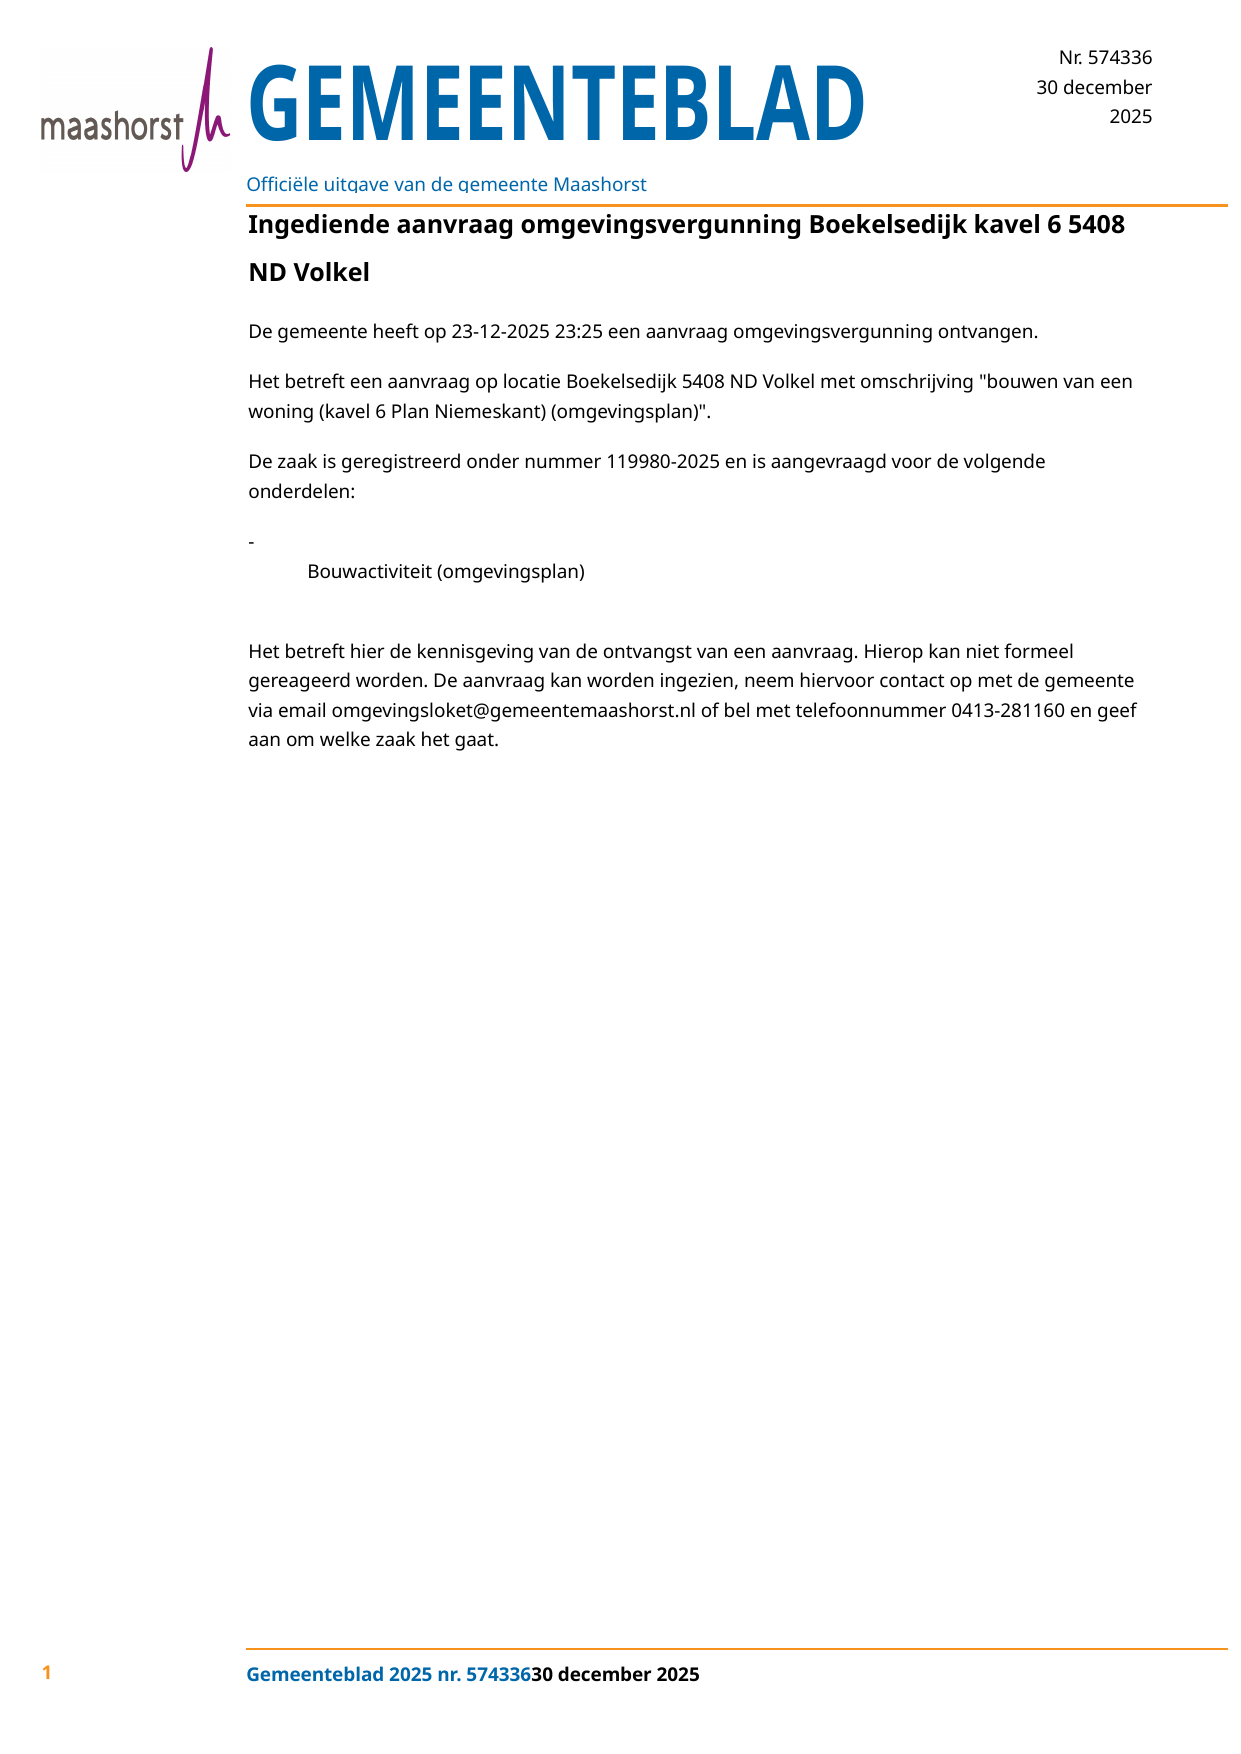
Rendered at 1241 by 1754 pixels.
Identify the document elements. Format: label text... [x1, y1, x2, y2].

text Het betreft hier de kennisgeving van de ontvangst van een aanvraag. Hierop kan niet formeel gereageerd worden. De aanvraag kan worden ingezien, neem hiervoor contact op met de gemeente via email omgevingsloket@gemeentemaashorst.nl of bel met telefoonnummer 0413-281160 en geef aan om welke zaak het gaat. [248, 638, 1152, 752]
text Het betreft een aanvraag op locatie Boekelsedijk 5408 ND Volkel met omschrijving "bouwen van een woning (kavel 6 Plan Niemeskant) (omgevingsplan)". [248, 368, 1152, 424]
list Bouwactiviteit (omgevingsplan) [248, 558, 1152, 584]
picture [41, 47, 231, 172]
text De zaak is geregistreerd onder nummer 119980-2025 en is aangevraagd voor de volgende onderdelen: [248, 448, 1152, 504]
text De gemeente heeft op 23-12-2025 23:25 een aanvraag omgevingsvergunning ontvangen. [248, 318, 1152, 344]
text Ingediende aanvraag omgevingsvergunning Boekelsedijk kavel 6 5408 ND Volkel [248, 207, 1152, 288]
